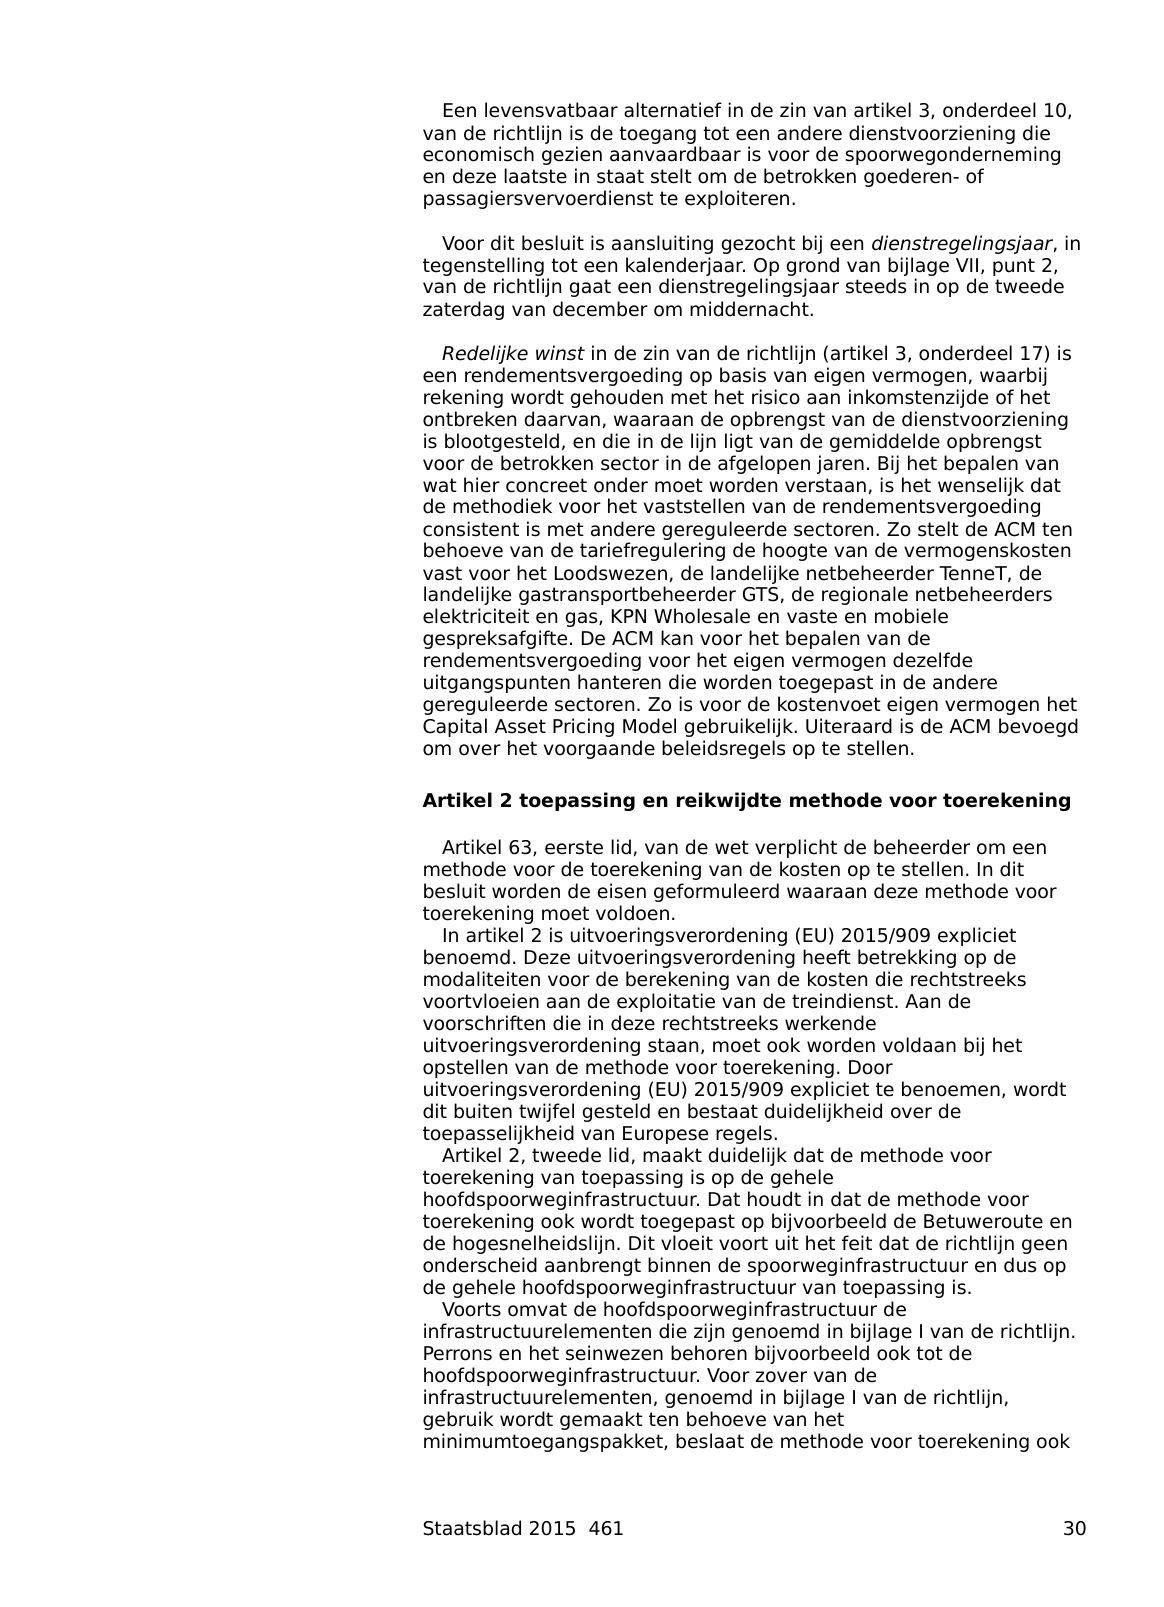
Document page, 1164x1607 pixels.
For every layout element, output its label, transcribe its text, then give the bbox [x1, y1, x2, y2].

text Redelijke winst in de zin van de richtlijn (artikel 3, onderdeel 17) is een rendementsvergoeding op basis van eigen vermogen, waarbij rekening wordt gehouden met het risico aan inkomstenzijde of het ontbreken daarvan, waaraan de opbrengst van de dienstvoorziening is blootgesteld, en die in de lijn ligt van de gemiddelde opbrengst voor de betrokken sector in de afgelopen jaren. Bij het bepalen van wat hier concreet onder moet worden verstaan, is het wenselijk dat de methodiek voor het vaststellen van de rendementsvergoeding consistent is met andere gereguleerde sectoren. Zo stelt de ACM ten behoeve van de tariefregulering de hoogte van de vermogenskosten vast voor het Loodswezen, de landelijke netbeheerder TenneT, de landelijke gastransportbeheerder GTS, de regionale netbeheerders elektriciteit en gas, KPN Wholesale en vaste en mobiele gespreksafgifte. De ACM kan voor het bepalen van de rendementsvergoeding voor het eigen vermogen dezelfde uitgangspunten hanteren die worden toegepast in de andere gereguleerde sectoren. Zo is voor de kostenvoet eigen vermogen het Capital Asset Pricing Model gebruikelijk. Uiteraard is de ACM bevoegd om over het voorgaande beleidsregels op te stellen. [422, 343, 1087, 760]
text Een levensvatbaar alternatief in de zin van artikel 3, onderdeel 10, van de richtlijn is de toegang tot een andere dienstvoorziening die economisch gezien aanvaardbaar is voor de spoorwegonderneming en deze laatste in staat stelt om de betrokken goederen- of passagiersvervoerdienst te exploiteren. [422, 100, 1087, 210]
subtitle Artikel 2 toepassing en reikwijdte methode voor toerekening [422, 790, 1087, 812]
text Artikel 63, eerste lid, van de wet verplicht de beheerder om een methode voor de toerekening van de kosten op te stellen. In dit besluit worden de eisen geformuleerd waaraan deze methode voor toerekening moet voldoen. [422, 837, 1087, 925]
text Voorts omvat de hoofdspoorweginfrastructuur de infrastructuurelementen die zijn genoemd in bijlage I van de richtlijn. Perrons en het seinwezen behoren bijvoorbeeld ook tot de hoofdspoorweginfrastructuur. Voor zover van de infrastructuurelementen, genoemd in bijlage I van de richtlijn, gebruik wordt gemaakt ten behoeve van het minimumtoegangspakket, beslaat de methode voor toerekening ook [422, 1299, 1087, 1453]
text Voor dit besluit is aansluiting gezocht bij een dienstregelingsjaar, in tegenstelling tot een kalenderjaar. Op grond van bijlage VII, punt 2, van de richtlijn gaat een dienstregelingsjaar steeds in op de tweede zaterdag van december om middernacht. [422, 232, 1087, 320]
text Artikel 2, tweede lid, maakt duidelijk dat de methode voor toerekening van toepassing is op de gehele hoofdspoorweginfrastructuur. Dat houdt in dat de methode voor toerekening ook wordt toegepast op bijvoorbeeld de Betuweroute en de hogesnelheidslijn. Dit vloeit voort uit het feit dat de richtlijn geen onderscheid aanbrengt binnen de spoorweginfrastructuur en dus op de gehele hoofdspoorweginfrastructuur van toepassing is. [422, 1145, 1087, 1299]
text In artikel 2 is uitvoeringsverordening (EU) 2015/909 expliciet benoemd. Deze uitvoeringsverordening heeft betrekking op de modaliteiten voor de berekening van de kosten die rechtstreeks voortvloeien aan de exploitatie van de treindienst. Aan de voorschriften die in deze rechtstreeks werkende uitvoeringsverordening staan, moet ook worden voldaan bij het opstellen van de methode voor toerekening. Door uitvoeringsverordening (EU) 2015/909 expliciet te benoemen, wordt dit buiten twijfel gesteld en bestaat duidelijkheid over de toepasselijkheid van Europese regels. [422, 925, 1087, 1145]
